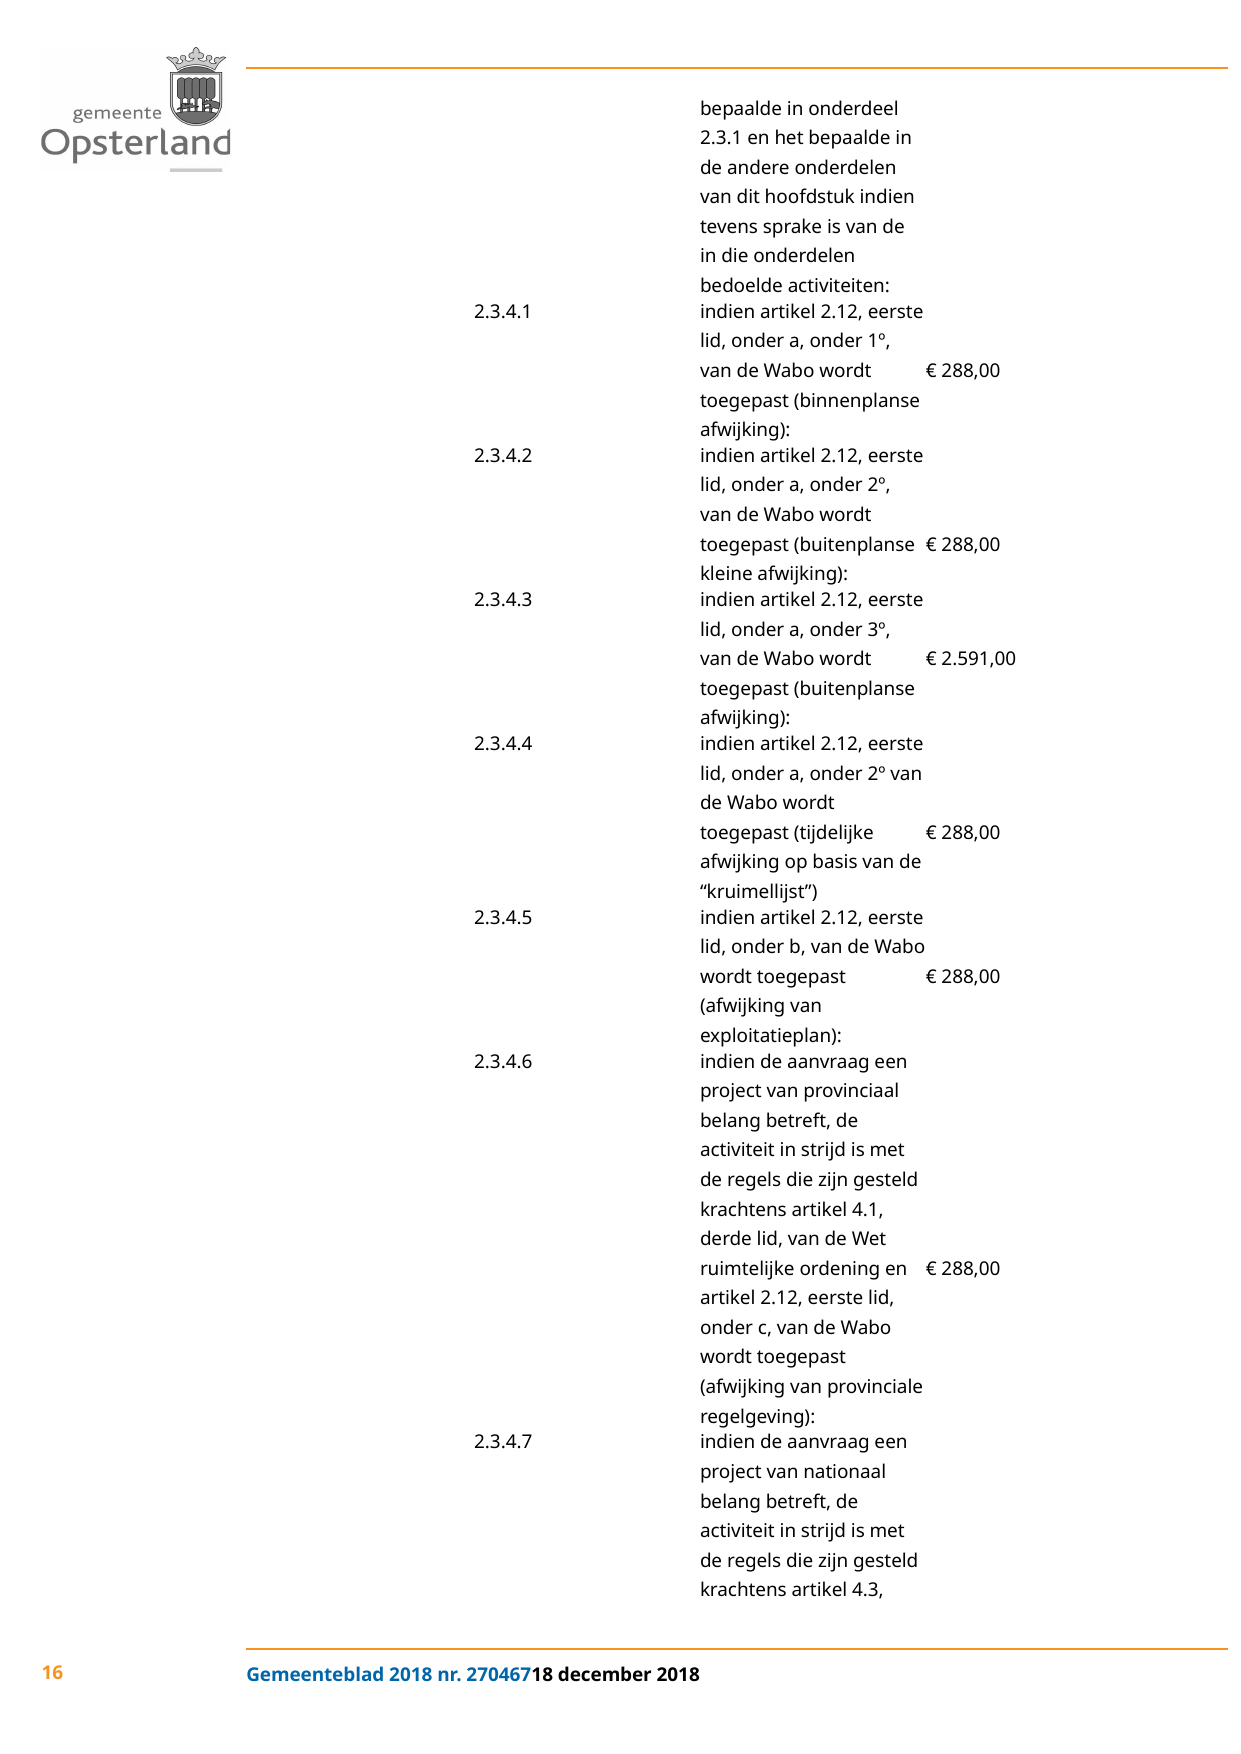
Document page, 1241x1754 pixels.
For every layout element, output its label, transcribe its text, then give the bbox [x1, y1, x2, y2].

table_cell indien artikel 2.12, eerste lid, onder a, onder 1º, van de Wabo wordt toegepast (binnenplanse afwijking): [700, 298, 926, 442]
table_cell [248, 1429, 474, 1602]
table_cell [926, 1429, 1152, 1602]
table_cell € 288,00 [926, 442, 1152, 586]
table_cell 2.3.4.3 [474, 586, 700, 730]
table_cell indien artikel 2.12, eerste lid, onder a, onder 3º, van de Wabo wordt toegepast (buitenplanse afwijking): [700, 586, 926, 730]
table_cell [248, 1048, 474, 1429]
table_cell indien artikel 2.12, eerste lid, onder a, onder 2º van de Wabo wordt toegepast (tijdelijke afwijking op basis van de “kruimellijst”) [700, 730, 926, 904]
table_cell [248, 586, 474, 730]
table_cell 2.3.4.1 [474, 298, 700, 442]
table_cell bepaalde in onderdeel 2.3.1 en het bepaalde in de andere onderdelen van dit hoofdstuk indien tevens sprake is van de in die onderdelen bedoelde activiteiten: [700, 95, 926, 298]
table_cell 2.3.4.6 [474, 1048, 700, 1429]
table_cell € 288,00 [926, 730, 1152, 904]
table_cell € 288,00 [926, 298, 1152, 442]
table_cell indien artikel 2.12, eerste lid, onder b, van de Wabo wordt toegepast (afwijking van exploitatieplan): [700, 904, 926, 1048]
table_cell 2.3.4.2 [474, 442, 700, 586]
table_cell € 2.591,00 [926, 586, 1152, 730]
table_cell € 288,00 [926, 904, 1152, 1048]
picture [41, 47, 231, 172]
table_cell [248, 298, 474, 442]
table_cell indien de aanvraag een project van provinciaal belang betreft, de activiteit in strijd is met de regels die zijn gesteld krachtens artikel 4.1, derde lid, van de Wet ruimtelijke ordening en artikel 2.12, eerste lid, onder c, van de Wabo wordt toegepast (afwijking van provinciale regelgeving): [700, 1048, 926, 1429]
table_cell 2.3.4.7 [474, 1429, 700, 1602]
table_cell 2.3.4.4 [474, 730, 700, 904]
table_cell [248, 904, 474, 1048]
table_cell [926, 95, 1152, 298]
table_cell [474, 95, 700, 298]
table_cell 2.3.4.5 [474, 904, 700, 1048]
table_cell indien artikel 2.12, eerste lid, onder a, onder 2º, van de Wabo wordt toegepast (buitenplanse kleine afwijking): [700, 442, 926, 586]
table_cell € 288,00 [926, 1048, 1152, 1429]
table_cell [248, 442, 474, 586]
table_cell [248, 95, 474, 298]
table_cell [248, 730, 474, 904]
table_cell indien de aanvraag een project van nationaal belang betreft, de activiteit in strijd is met de regels die zijn gesteld krachtens artikel 4.3, [700, 1429, 926, 1602]
